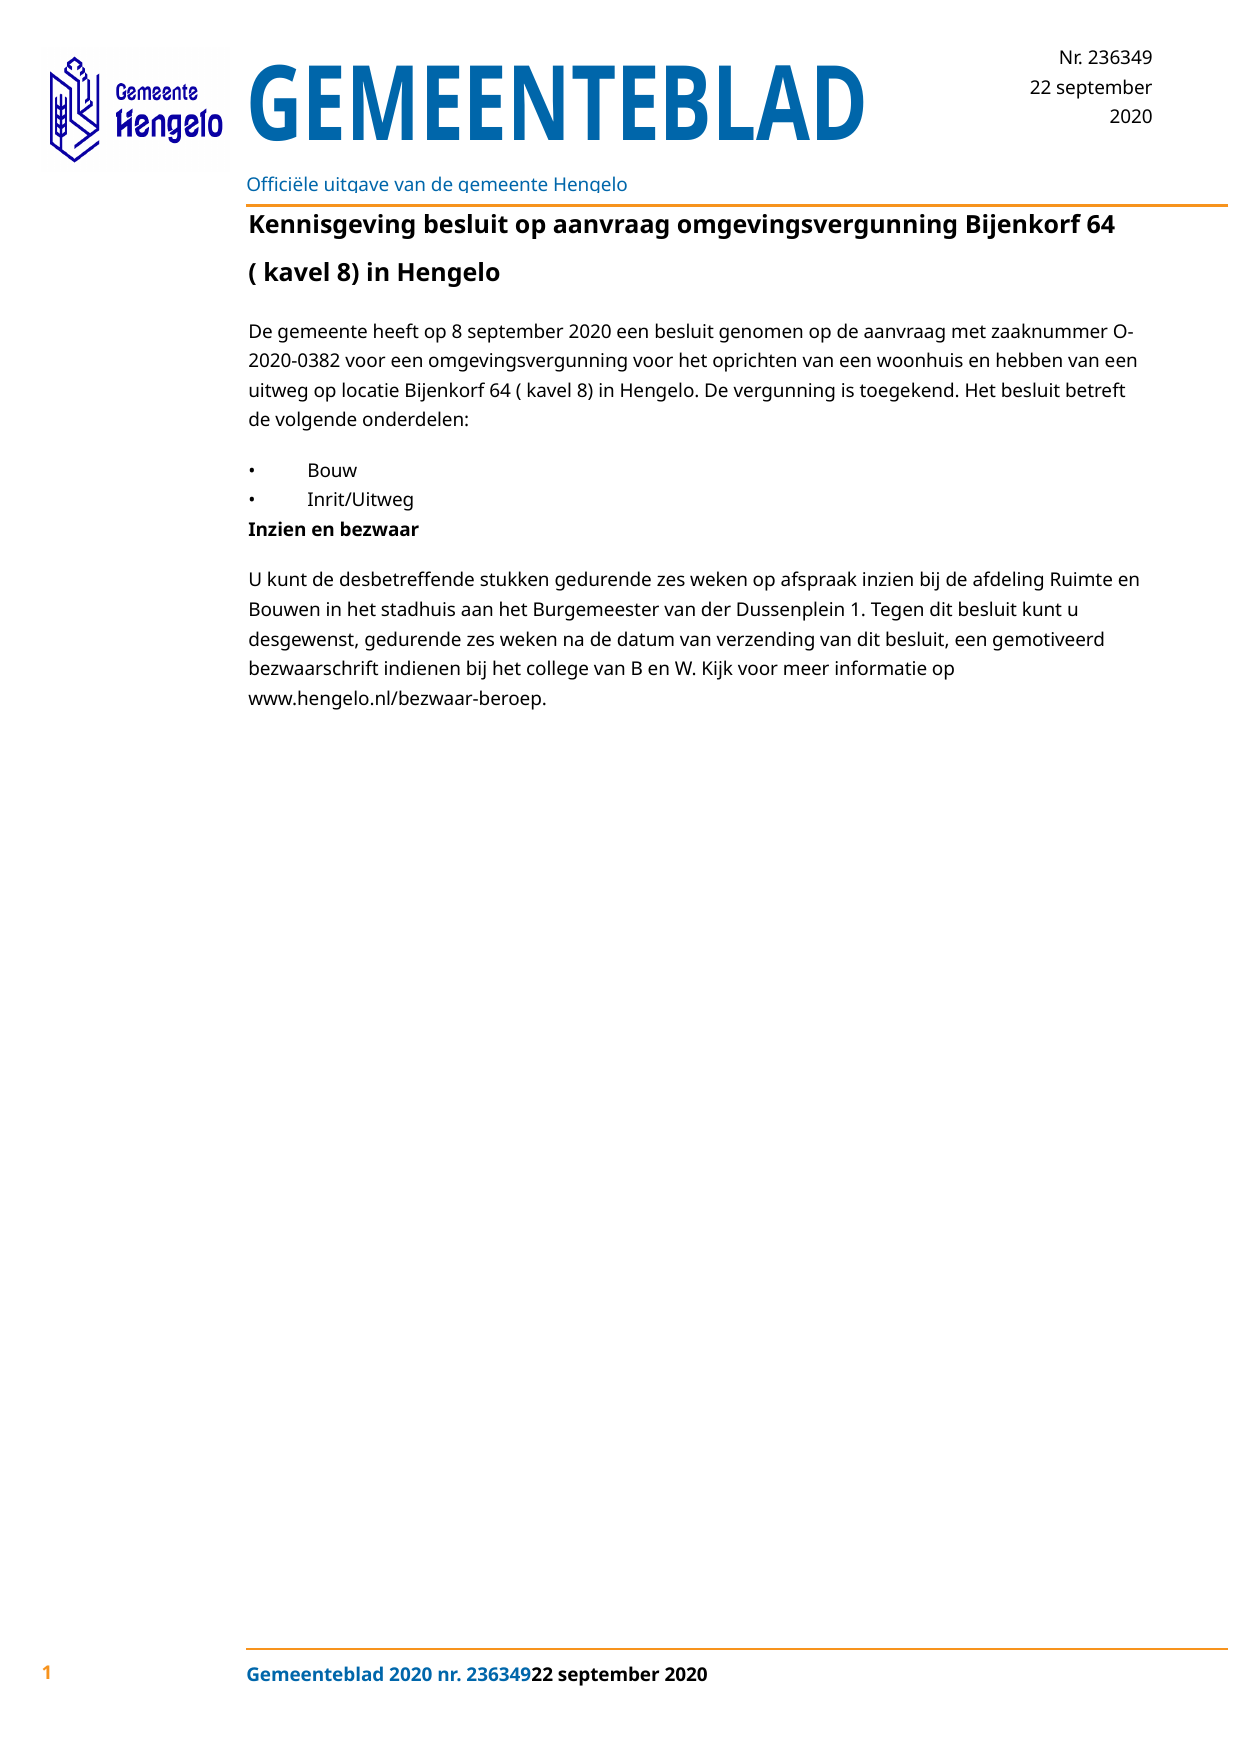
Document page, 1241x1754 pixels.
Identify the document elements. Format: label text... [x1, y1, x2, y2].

list Inrit/Uitweg [248, 487, 1152, 512]
list Bouw [248, 457, 1152, 483]
text Kennisgeving besluit op aanvraag omgevingsvergunning Bijenkorf 64 ( kavel 8) in Hengelo [248, 207, 1152, 288]
text De gemeente heeft op 8 september 2020 een besluit genomen op de aanvraag met zaaknummer O-2020-0382 voor een omgevingsvergunning voor het oprichten van een woonhuis en hebben van een uitweg op locatie Bijenkorf 64 ( kavel 8) in Hengelo. De vergunning is toegekend. Het besluit betreft de volgende onderdelen: [248, 318, 1152, 432]
text U kunt de desbetreffende stukken gedurende zes weken op afspraak inzien bij de afdeling Ruimte en Bouwen in het stadhuis aan het Burgemeester van der Dussenplein 1. Tegen dit besluit kunt u desgewenst, gedurende zes weken na de datum van verzending van dit besluit, een gemotiveerd bezwaarschrift indienen bij het college van B en W. Kijk voor meer informatie op www.hengelo.nl/bezwaar-beroep. [248, 567, 1152, 711]
picture [41, 47, 231, 172]
text Inzien en bezwaar [248, 516, 1152, 542]
